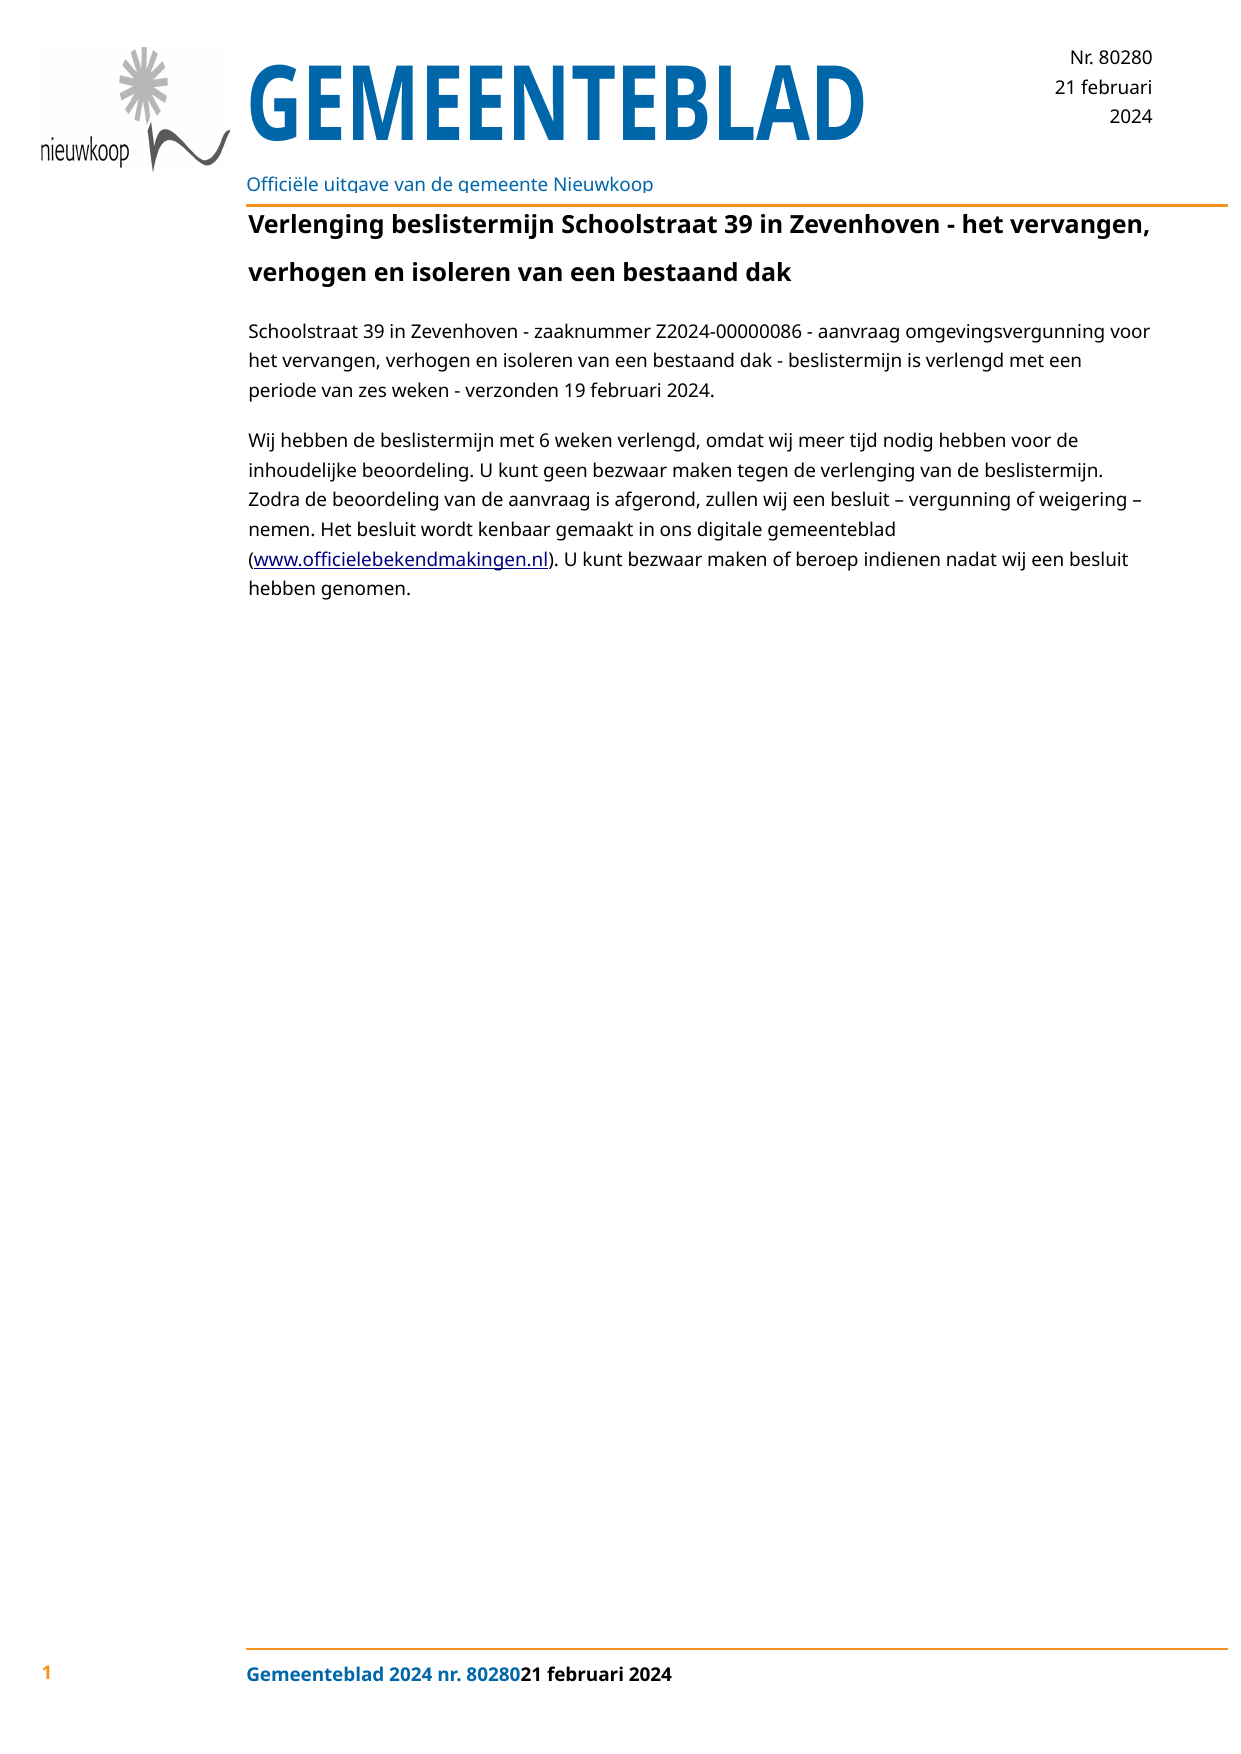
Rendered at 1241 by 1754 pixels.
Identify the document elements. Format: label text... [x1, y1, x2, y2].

text Verlenging beslistermijn Schoolstraat 39 in Zevenhoven - het vervangen, verhogen en isoleren van een bestaand dak [248, 207, 1152, 288]
text Schoolstraat 39 in Zevenhoven - zaaknummer Z2024-00000086 - aanvraag omgevingsvergunning voor het vervangen, verhogen en isoleren van een bestaand dak - beslistermijn is verlengd met een periode van zes weken - verzonden 19 februari 2024. [248, 318, 1152, 403]
picture [41, 47, 231, 172]
text Wij hebben de beslistermijn met 6 weken verlengd, omdat wij meer tijd nodig hebben voor de inhoudelijke beoordeling. U kunt geen bezwaar maken tegen de verlenging van de beslistermijn. Zodra de beoordeling van de aanvraag is afgerond, zullen wij een besluit – vergunning of weigering – nemen. Het besluit wordt kenbaar gemaakt in ons digitale gemeenteblad (www.officielebekendmakingen.nl). U kunt bezwaar maken of beroep indienen nadat wij een besluit hebben genomen. [248, 427, 1152, 601]
